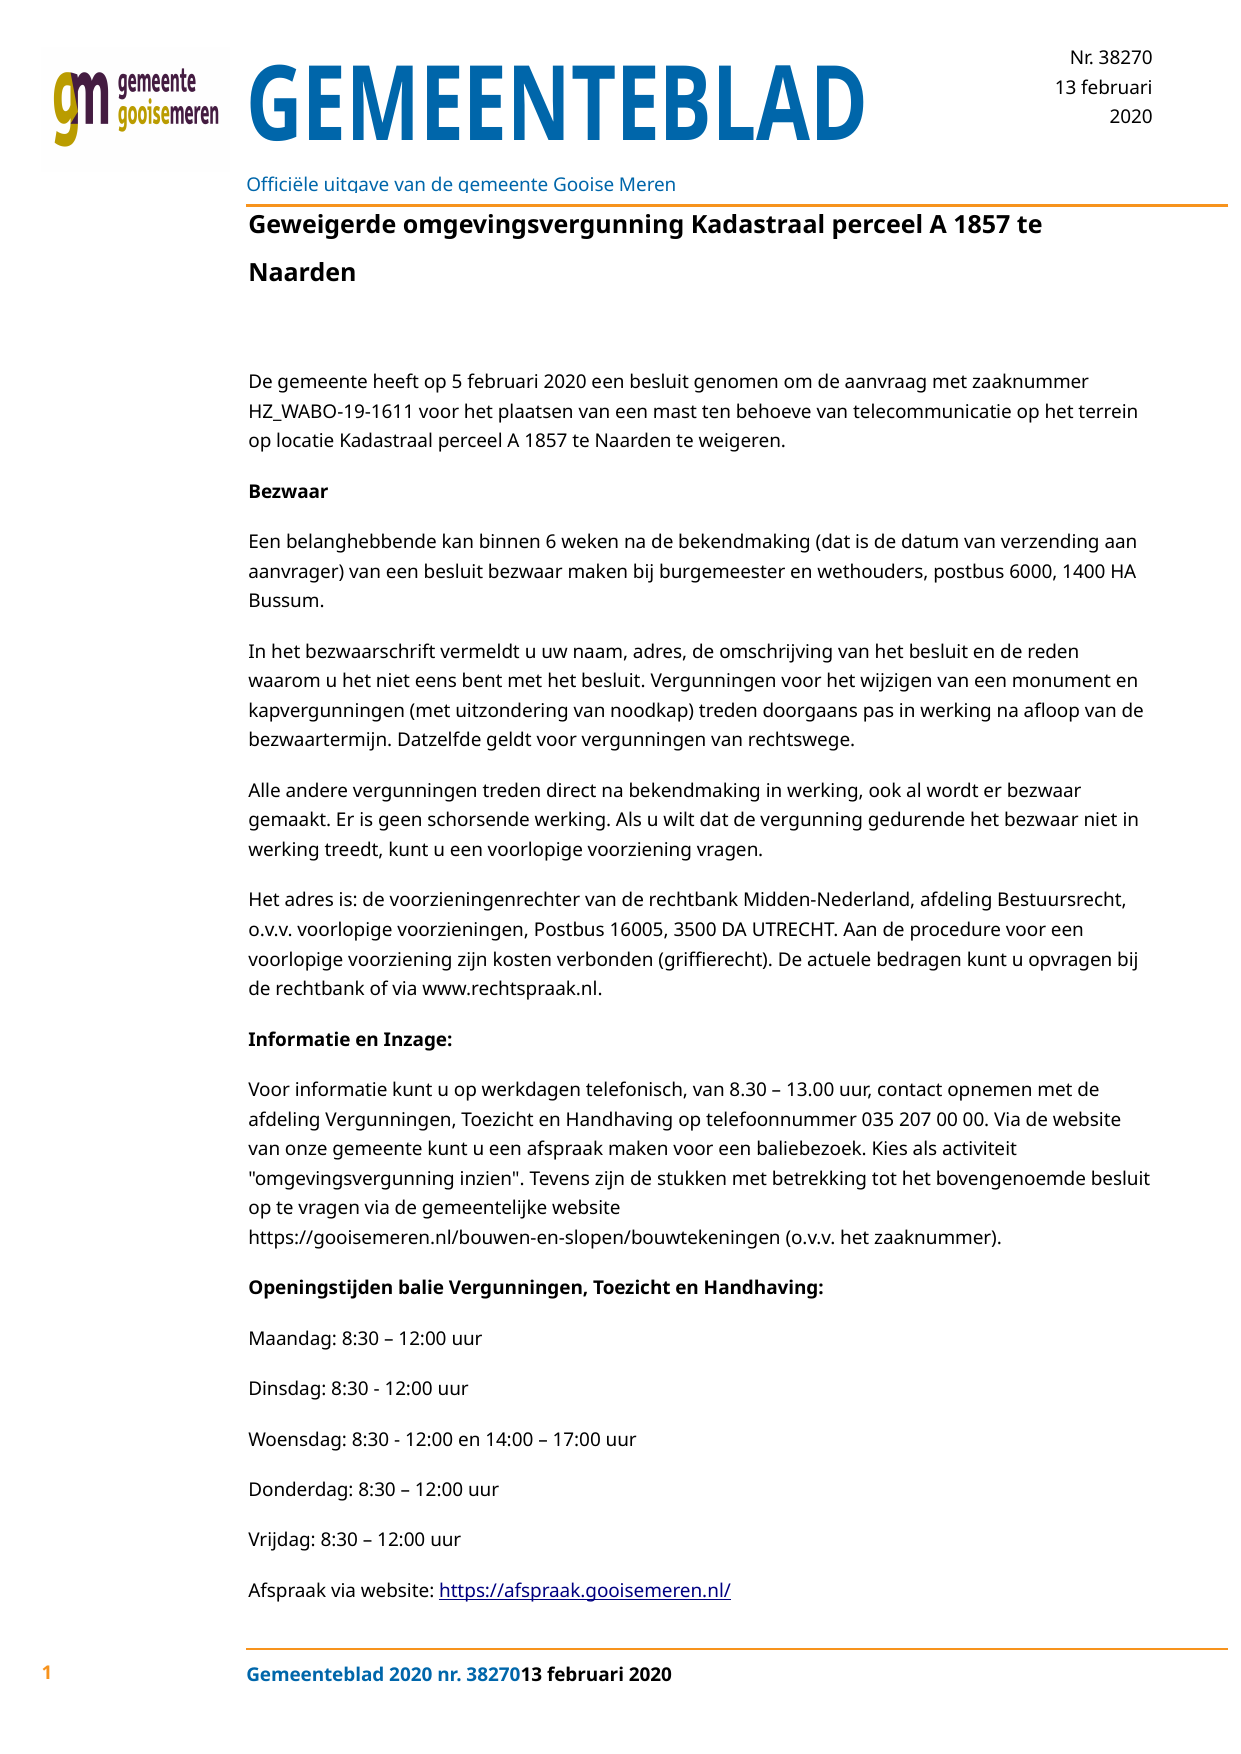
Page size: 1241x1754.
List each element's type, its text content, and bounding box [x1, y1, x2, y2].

text De gemeente heeft op 5 februari 2020 een besluit genomen om de aanvraag met zaaknummer HZ_WABO-19-1611 voor het plaatsen van een mast ten behoeve van telecommunicatie op het terrein op locatie Kadastraal perceel A 1857 te Naarden te weigeren. [248, 368, 1152, 453]
text Bezwaar [248, 478, 1152, 504]
text Informatie en Inzage: [248, 1026, 1152, 1052]
text Woensdag: 8:30 - 12:00 en 14:00 – 17:00 uur [248, 1426, 1152, 1452]
text Een belanghebbende kan binnen 6 weken na de bekendmaking (dat is de datum van verzending aan aanvrager) van een besluit bezwaar maken bij burgemeester en wethouders, postbus 6000, 1400 HA Bussum. [248, 528, 1152, 613]
text Afspraak via website: https://afspraak.gooisemeren.nl/ [248, 1577, 1152, 1603]
text Dinsdag: 8:30 - 12:00 uur [248, 1375, 1152, 1401]
text Donderdag: 8:30 – 12:00 uur [248, 1476, 1152, 1502]
text Maandag: 8:30 – 12:00 uur [248, 1325, 1152, 1351]
text Geweigerde omgevingsvergunning Kadastraal perceel A 1857 te Naarden [248, 207, 1152, 288]
text In het bezwaarschrift vermeldt u uw naam, adres, de omschrijving van het besluit en de reden waarom u het niet eens bent met het besluit. Vergunningen voor het wijzigen van een monument en kapvergunningen (met uitzondering van noodkap) treden doorgaans pas in werking na afloop van de bezwaartermijn. Datzelfde geldt voor vergunningen van rechtswege. [248, 638, 1152, 752]
text Het adres is: de voorzieningenrechter van de rechtbank Midden-Nederland, afdeling Bestuursrecht, o.v.v. voorlopige voorzieningen, Postbus 16005, 3500 DA UTRECHT. Aan de procedure voor een voorlopige voorziening zijn kosten verbonden (griffierecht). De actuele bedragen kunt u opvragen bij de rechtbank of via www.rechtspraak.nl. [248, 887, 1152, 1001]
text Openingstijden balie Vergunningen, Toezicht en Handhaving: [248, 1274, 1152, 1300]
text Alle andere vergunningen treden direct na bekendmaking in werking, ook al wordt er bezwaar gemaakt. Er is geen schorsende werking. Als u wilt dat de vergunning gedurende het bezwaar niet in werking treedt, kunt u een voorlopige voorziening vragen. [248, 777, 1152, 862]
picture [41, 47, 231, 172]
text Vrijdag: 8:30 – 12:00 uur [248, 1527, 1152, 1552]
text Voor informatie kunt u op werkdagen telefonisch, van 8.30 – 13.00 uur, contact opnemen met de afdeling Vergunningen, Toezicht en Handhaving op telefoonnummer 035 207 00 00. Via de website van onze gemeente kunt u een afspraak maken voor een baliebezoek. Kies als activiteit "omgevingsvergunning inzien". Tevens zijn de stukken met betrekking tot het bovengenoemde besluit op te vragen via de gemeentelijke website https://gooisemeren.nl/bouwen-en-slopen/bouwtekeningen (o.v.v. het zaaknummer). [248, 1076, 1152, 1250]
